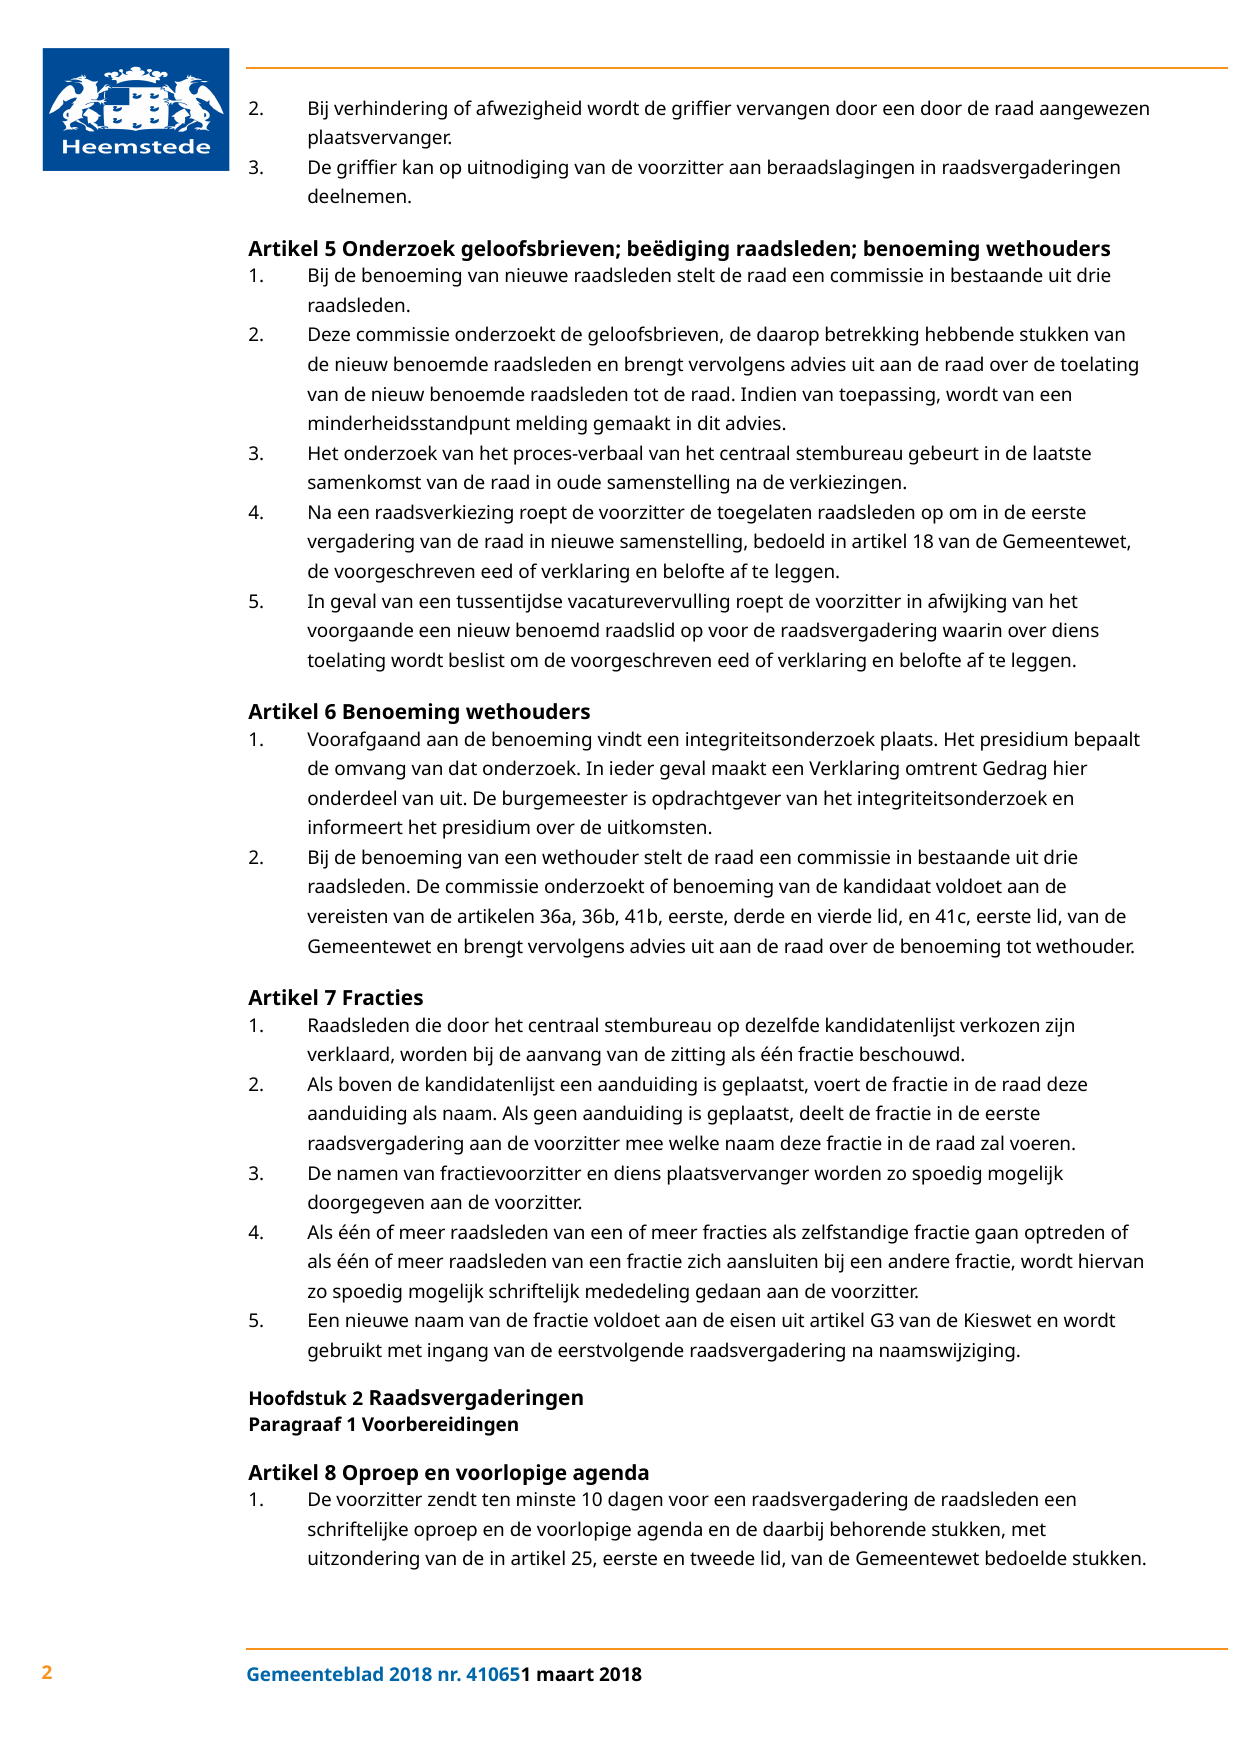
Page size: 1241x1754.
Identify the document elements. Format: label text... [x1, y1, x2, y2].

list Bij de benoeming van nieuwe raadsleden stelt de raad een commissie in bestaande uit drie raadsleden. [248, 262, 1152, 318]
list Bij de benoeming van een wethouder stelt de raad een commissie in bestaande uit drie raadsleden. De commissie onderzoekt of benoeming van de kandidaat voldoet aan de vereisten van de artikelen 36a, 36b, 41b, eerste, derde en vierde lid, en 41c, eerste lid, van de Gemeentewet en brengt vervolgens advies uit aan de raad over de benoeming tot wethouder. [248, 844, 1152, 959]
list In geval van een tussentijdse vacaturevervulling roept de voorzitter in afwijking van het voorgaande een nieuw benoemd raadslid op voor de raadsvergadering waarin over diens toelating wordt beslist om de voorgeschreven eed of verklaring en belofte af te leggen. [248, 588, 1152, 673]
text Hoofdstuk 2 Raadsvergaderingen [248, 1383, 1152, 1411]
list Het onderzoek van het proces-verbaal van het centraal stembureau gebeurt in de laatste samenkomst van de raad in oude samenstelling na de verkiezingen. [248, 440, 1152, 495]
list Raadsleden die door het centraal stembureau op dezelfde kandidatenlijst verkozen zijn verklaard, worden bij de aanvang van de zitting als één fractie beschouwd. [248, 1012, 1152, 1067]
picture [41, 47, 231, 172]
text Artikel 7 Fracties [248, 983, 1152, 1012]
text Artikel 5 Onderzoek geloofsbrieven; beëdiging raadsleden; benoeming wethouders [248, 234, 1152, 262]
list De griffier kan op uitnodiging van de voorzitter aan beraadslagingen in raadsvergaderingen deelnemen. [248, 154, 1152, 209]
list Bij verhindering of afwezigheid wordt de griffier vervangen door een door de raad aangewezen plaatsvervanger. [248, 95, 1152, 150]
text Artikel 8 Oproep en voorlopige agenda [248, 1458, 1152, 1486]
list Als boven de kandidatenlijst een aanduiding is geplaatst, voert de fractie in de raad deze aanduiding als naam. Als geen aanduiding is geplaatst, deelt de fractie in de eerste raadsvergadering aan de voorzitter mee welke naam deze fractie in de raad zal voeren. [248, 1071, 1152, 1156]
list Deze commissie onderzoekt de geloofsbrieven, de daarop betrekking hebbende stukken van de nieuw benoemde raadsleden en brengt vervolgens advies uit aan de raad over de toelating van de nieuw benoemde raadsleden tot de raad. Indien van toepassing, wordt van een minderheidsstandpunt melding gemaakt in dit advies. [248, 322, 1152, 436]
list Een nieuwe naam van de fractie voldoet aan de eisen uit artikel G3 van de Kieswet en wordt gebruikt met ingang van de eerstvolgende raadsvergadering na naamswijziging. [248, 1308, 1152, 1363]
list De voorzitter zendt ten minste 10 dagen voor een raadsvergadering de raadsleden een schriftelijke oproep en de voorlopige agenda en de daarbij behorende stukken, met uitzondering van de in artikel 25, eerste en tweede lid, van de Gemeentewet bedoelde stukken. [248, 1486, 1152, 1571]
text Artikel 6 Benoeming wethouders [248, 697, 1152, 726]
text Paragraaf 1 Voorbereidingen [248, 1411, 1152, 1437]
list De namen van fractievoorzitter en diens plaatsvervanger worden zo spoedig mogelijk doorgegeven aan de voorzitter. [248, 1160, 1152, 1215]
list Na een raadsverkiezing roept de voorzitter de toegelaten raadsleden op om in de eerste vergadering van de raad in nieuwe samenstelling, bedoeld in artikel 18 van de Gemeentewet, de voorgeschreven eed of verklaring en belofte af te leggen. [248, 499, 1152, 584]
list Als één of meer raadsleden van een of meer fracties als zelfstandige fractie gaan optreden of als één of meer raadsleden van een fractie zich aansluiten bij een andere fractie, wordt hiervan zo spoedig mogelijk schriftelijk mededeling gedaan aan de voorzitter. [248, 1219, 1152, 1304]
list Voorafgaand aan de benoeming vindt een integriteitsonderzoek plaats. Het presidium bepaalt de omvang van dat onderzoek. In ieder geval maakt een Verklaring omtrent Gedrag hier onderdeel van uit. De burgemeester is opdrachtgever van het integriteitsonderzoek en informeert het presidium over de uitkomsten. [248, 726, 1152, 840]
